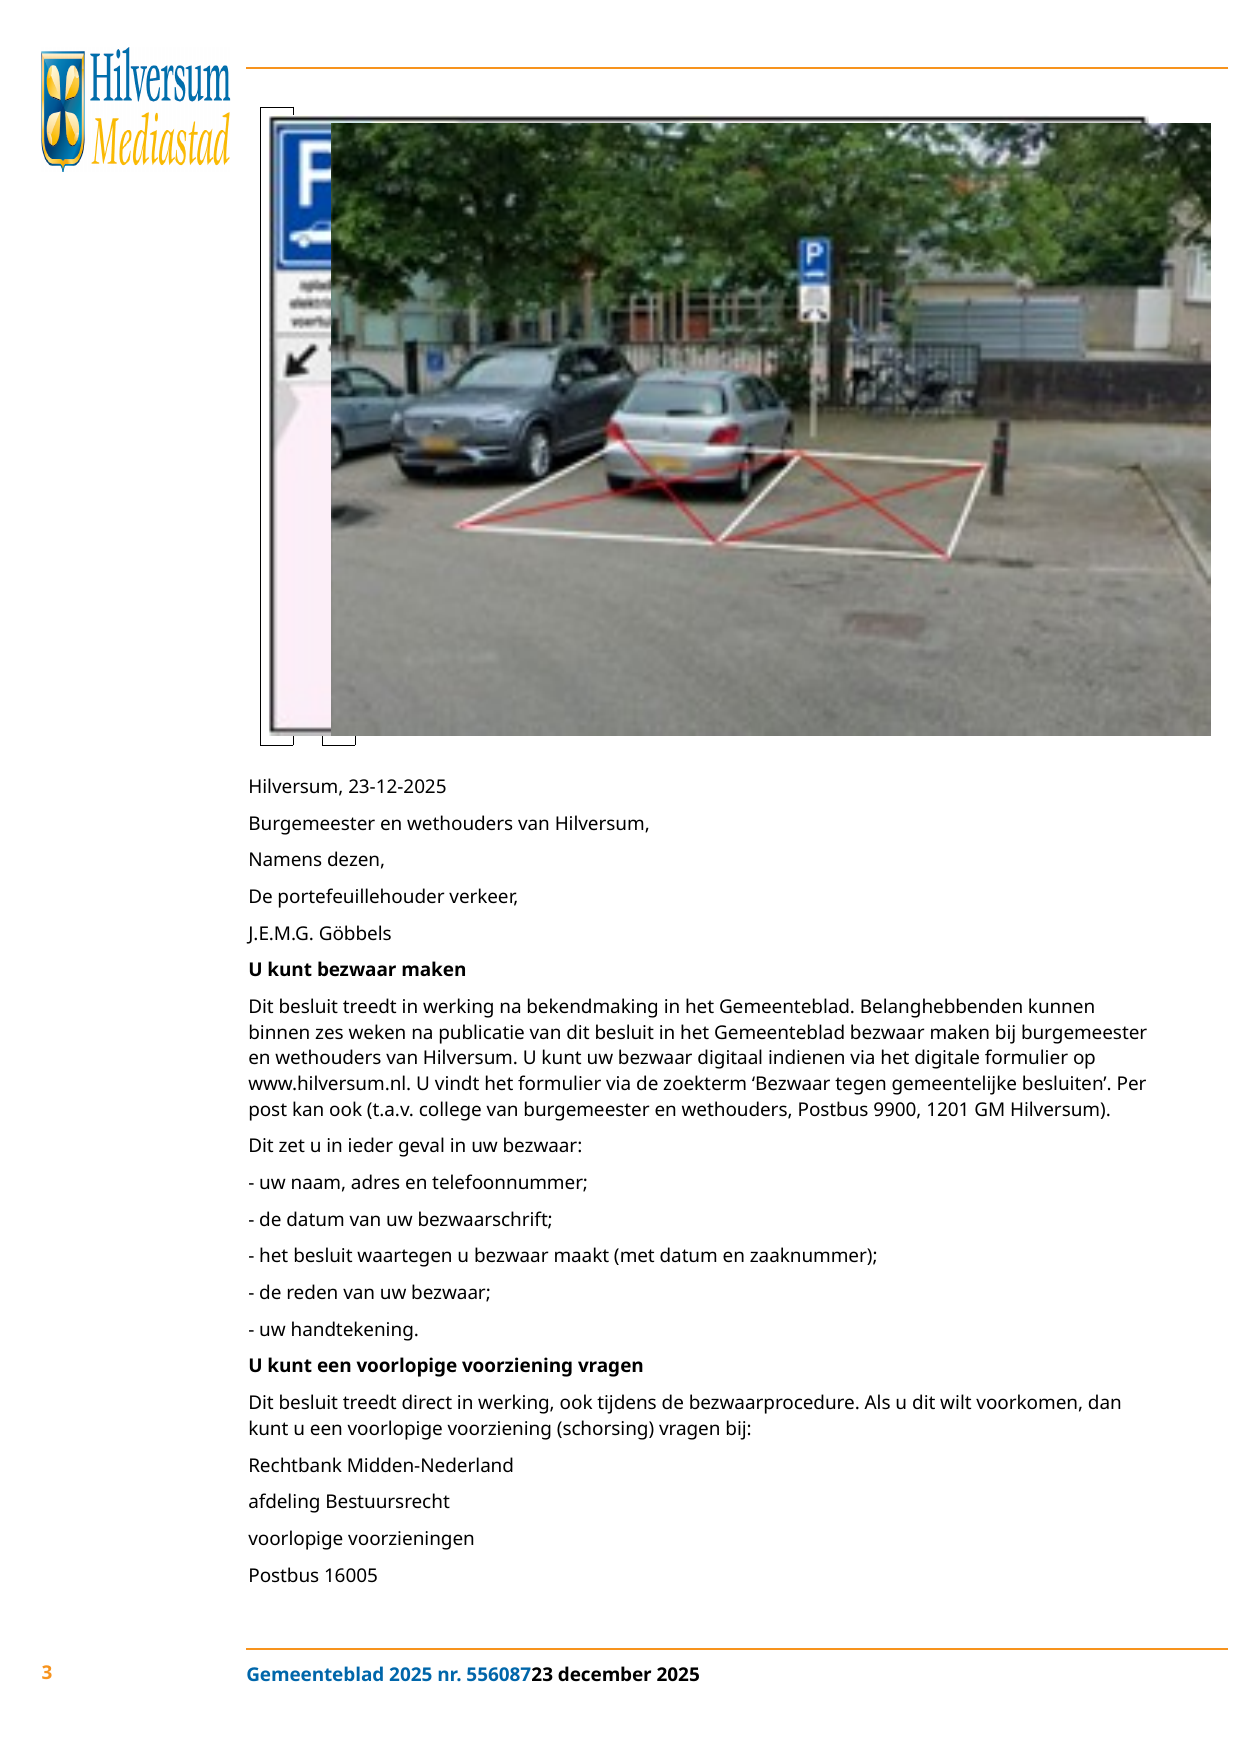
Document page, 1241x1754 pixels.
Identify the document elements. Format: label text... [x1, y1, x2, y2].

text De portefeuillehouder verkeer, [248, 883, 1152, 909]
text Namens dezen, [248, 846, 1152, 872]
text - uw naam, adres en telefoonnummer; [248, 1169, 1152, 1195]
text Postbus 16005 [248, 1562, 1152, 1587]
text Dit besluit treedt in werking na bekendmaking in het Gemeenteblad. Belanghebbenden kunnen binnen zes weken na publicatie van dit besluit in het Gemeenteblad bezwaar maken bij burgemeester en wethouders van Hilversum. U kunt uw bezwaar digitaal indienen via het digitale formulier op www.hilversum.nl. U vindt het formulier via de zoekterm ‘Bezwaar tegen gemeentelijke besluiten’. Per post kan ook (t.a.v. college van burgemeester en wethouders, Postbus 9900, 1201 GM Hilversum). [248, 993, 1152, 1122]
text - de reden van uw bezwaar; [248, 1279, 1152, 1305]
text afdeling Bestuursrecht [248, 1488, 1152, 1514]
text voorlopige voorzieningen [248, 1525, 1152, 1551]
text - de datum van uw bezwaarschrift; [248, 1206, 1152, 1232]
text Dit zet u in ieder geval in uw bezwaar: [248, 1133, 1152, 1158]
text Burgemeester en wethouders van Hilversum, [248, 810, 1152, 836]
text Hilversum, 23-12-2025 [248, 773, 1152, 799]
text U kunt een voorlopige voorziening vragen [248, 1353, 1152, 1378]
picture [268, 115, 1211, 736]
text U kunt bezwaar maken [248, 956, 1152, 982]
text - het besluit waartegen u bezwaar maakt (met datum en zaaknummer); [248, 1243, 1152, 1268]
text J.E.M.G. Göbbels [248, 920, 1152, 946]
text - uw handtekening. [248, 1316, 1152, 1342]
picture [41, 47, 231, 172]
text Rechtbank Midden-Nederland [248, 1452, 1152, 1477]
text Dit besluit treedt direct in werking, ook tijdens de bezwaarprocedure. Als u dit wilt voorkomen, dan kunt u een voorlopige voorziening (schorsing) vragen bij: [248, 1389, 1152, 1441]
